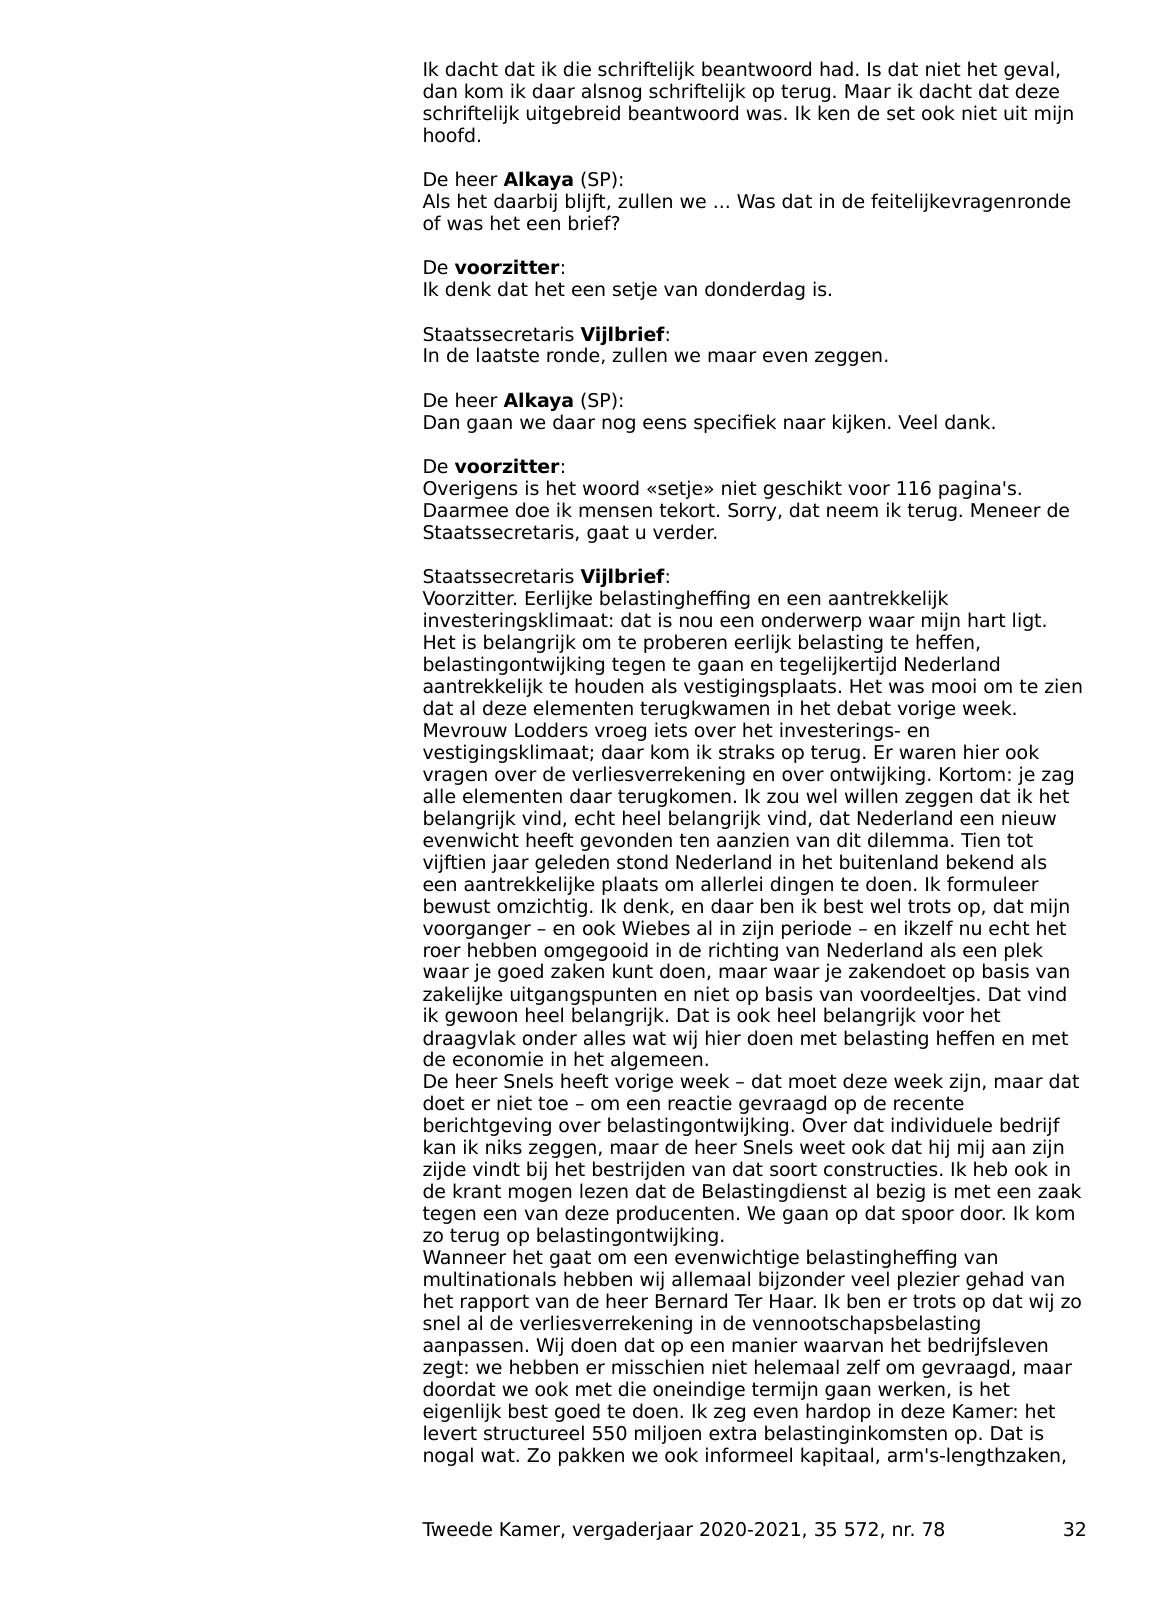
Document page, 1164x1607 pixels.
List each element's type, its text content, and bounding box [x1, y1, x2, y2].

text De voorzitter: [422, 257, 1087, 279]
text Voorzitter. Eerlijke belastingheffing en een aantrekkelijk investeringsklimaat: dat is nou een onderwerp waar mijn hart ligt. Het is belangrijk om te proberen eerlijk belasting te heffen, belastingontwijking tegen te gaan en tegelijkertijd Nederland aantrekkelijk te houden als vestigingsplaats. Het was mooi om te zien dat al deze elementen terugkwamen in het debat vorige week. Mevrouw Lodders vroeg iets over het investerings- en vestigingsklimaat; daar kom ik straks op terug. Er waren hier ook vragen over de verliesverrekening en over ontwijking. Kortom: je zag alle elementen daar terugkomen. Ik zou wel willen zeggen dat ik het belangrijk vind, echt heel belangrijk vind, dat Nederland een nieuw evenwicht heeft gevonden ten aanzien van dit dilemma. Tien tot vijftien jaar geleden stond Nederland in het buitenland bekend als een aantrekkelijke plaats om allerlei dingen te doen. Ik formuleer bewust omzichtig. Ik denk, en daar ben ik best wel trots op, dat mijn voorganger – en ook Wiebes al in zijn periode – en ikzelf nu echt het roer hebben omgegooid in de richting van Nederland als een plek waar je goed zaken kunt doen, maar waar je zakendoet op basis van zakelijke uitgangspunten en niet op basis van voordeeltjes. Dat vind ik gewoon heel belangrijk. Dat is ook heel belangrijk voor het draagvlak onder alles wat wij hier doen met belasting heffen en met de economie in het algemeen. [422, 588, 1087, 1071]
text Als het daarbij blijft, zullen we ... Was dat in de feitelijkevragenronde of was het een brief? [422, 191, 1087, 235]
text De voorzitter: [422, 456, 1087, 478]
text Staatssecretaris Vijlbrief: [422, 566, 1087, 588]
text De heer Alkaya (SP): [422, 169, 1087, 191]
text Dan gaan we daar nog eens specifiek naar kijken. Veel dank. [422, 412, 1087, 433]
text Ik dacht dat ik die schriftelijk beantwoord had. Is dat niet het geval, dan kom ik daar alsnog schriftelijk op terug. Maar ik dacht dat deze schriftelijk uitgebreid beantwoord was. Ik ken de set ook niet uit mijn hoofd. [422, 59, 1087, 147]
text De heer Alkaya (SP): [422, 389, 1087, 412]
text Ik denk dat het een setje van donderdag is. [422, 279, 1087, 301]
text Overigens is het woord «setje» niet geschikt voor 116 pagina's. Daarmee doe ik mensen tekort. Sorry, dat neem ik terug. Meneer de Staatssecretaris, gaat u verder. [422, 478, 1087, 544]
text Wanneer het gaat om een evenwichtige belastingheffing van multinationals hebben wij allemaal bijzonder veel plezier gehad van het rapport van de heer Bernard Ter Haar. Ik ben er trots op dat wij zo snel al de verliesverrekening in de vennootschapsbelasting aanpassen. Wij doen dat op een manier waarvan het bedrijfsleven zegt: we hebben er misschien niet helemaal zelf om gevraagd, maar doordat we ook met die oneindige termijn gaan werken, is het eigenlijk best goed te doen. Ik zeg even hardop in deze Kamer: het levert structureel 550 miljoen extra belastinginkomsten op. Dat is nogal wat. Zo pakken we ook informeel kapitaal, arm's-lengthzaken, [422, 1247, 1087, 1467]
text Staatssecretaris Vijlbrief: [422, 323, 1087, 345]
text In de laatste ronde, zullen we maar even zeggen. [422, 345, 1087, 367]
text De heer Snels heeft vorige week – dat moet deze week zijn, maar dat doet er niet toe – om een reactie gevraagd op de recente berichtgeving over belastingontwijking. Over dat individuele bedrijf kan ik niks zeggen, maar de heer Snels weet ook dat hij mij aan zijn zijde vindt bij het bestrijden van dat soort constructies. Ik heb ook in de krant mogen lezen dat de Belastingdienst al bezig is met een zaak tegen een van deze producenten. We gaan op dat spoor door. Ik kom zo terug op belastingontwijking. [422, 1071, 1087, 1247]
